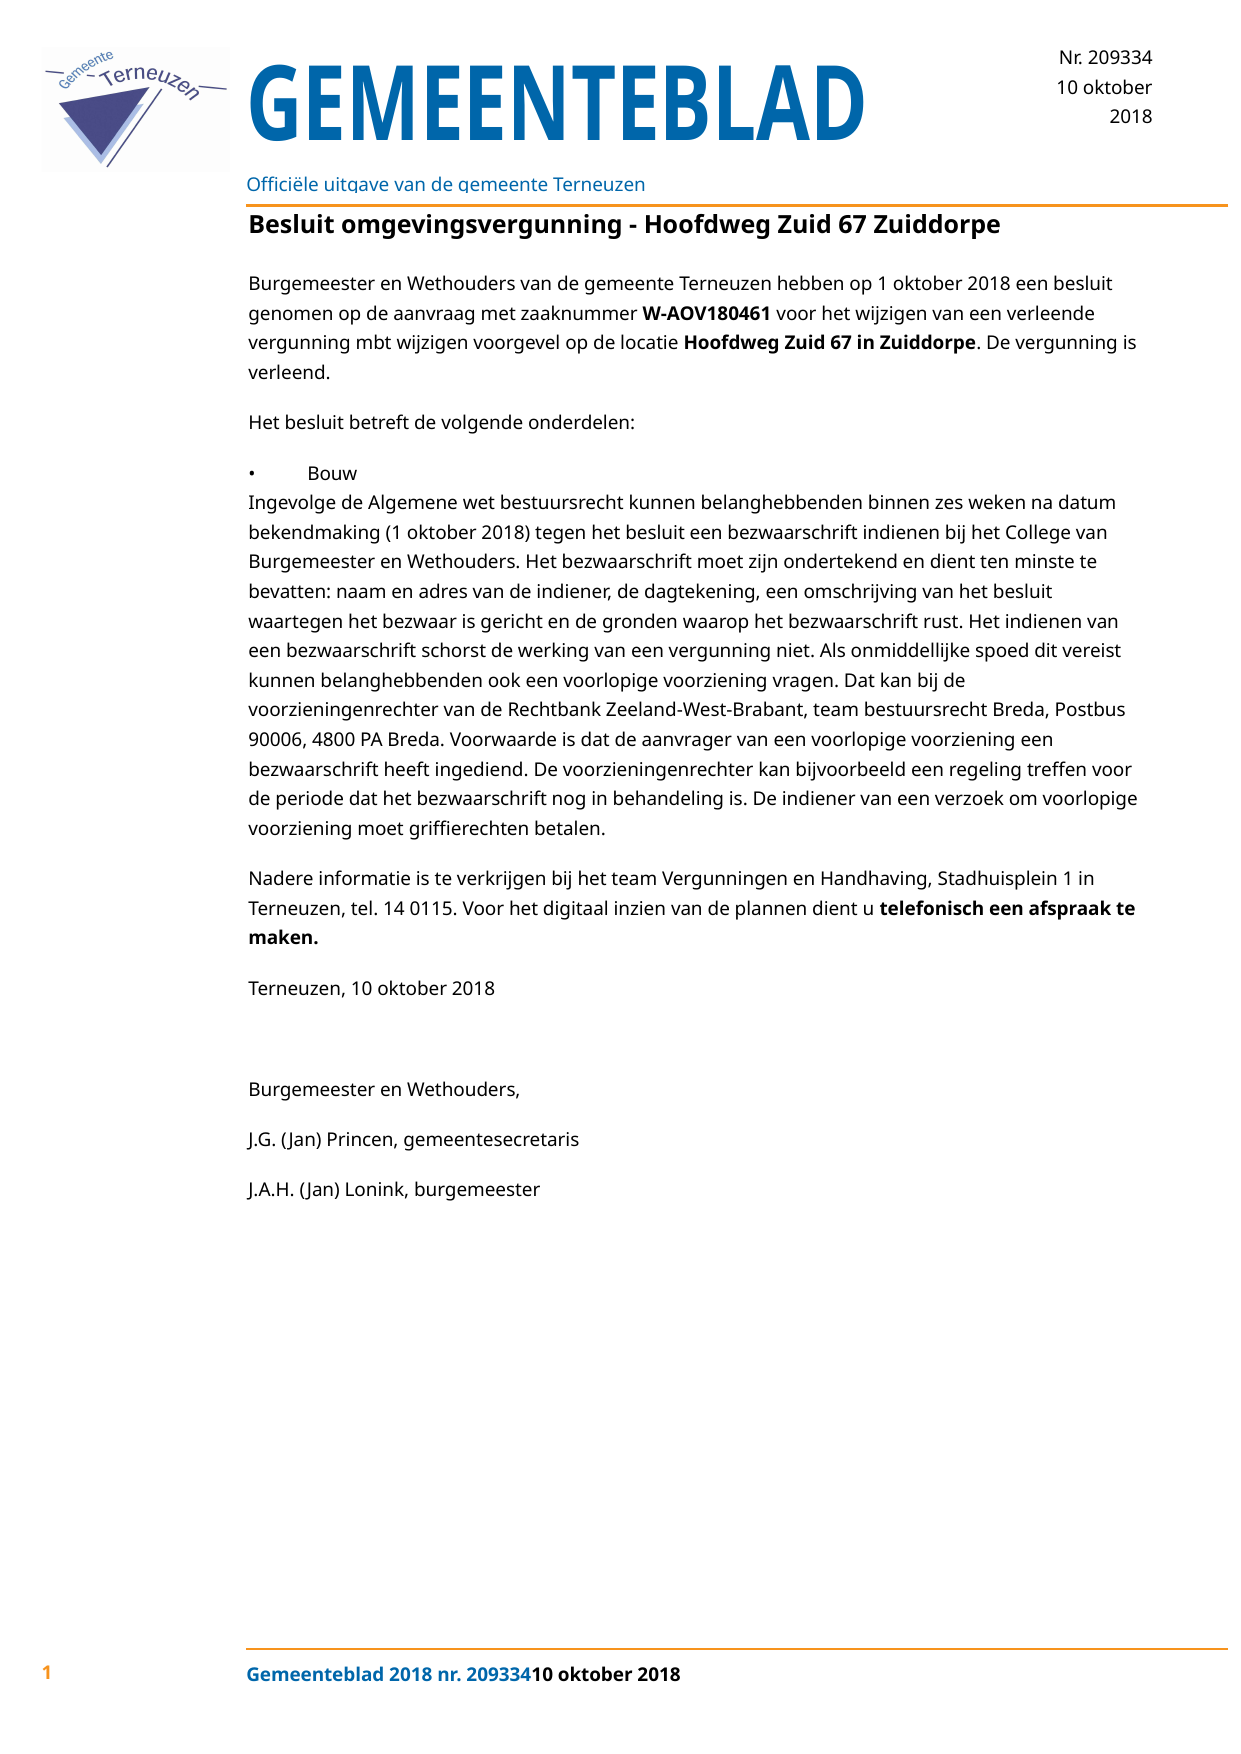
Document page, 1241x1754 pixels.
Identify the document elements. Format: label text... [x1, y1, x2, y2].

text J.A.H. (Jan) Lonink, burgemeester [248, 1177, 1152, 1202]
picture [41, 47, 231, 172]
text Ingevolge de Algemene wet bestuursrecht kunnen belanghebbenden binnen zes weken na datum bekendmaking (1 oktober 2018) tegen het besluit een bezwaarschrift indienen bij het College van Burgemeester en Wethouders. Het bezwaarschrift moet zijn ondertekend en dient ten minste te bevatten: naam en adres van de indiener, de dagtekening, een omschrijving van het besluit waartegen het bezwaar is gericht en de gronden waarop het bezwaarschrift rust. Het indienen van een bezwaarschrift schorst de werking van een vergunning niet. Als onmiddellijke spoed dit vereist kunnen belanghebbenden ook een voorlopige voorziening vragen. Dat kan bij de voorzieningenrechter van de Rechtbank Zeeland-West-Brabant, team bestuursrecht Breda, Postbus 90006, 4800 PA Breda. Voorwaarde is dat de aanvrager van een voorlopige voorziening een bezwaarschrift heeft ingediend. De voorzieningenrechter kan bijvoorbeeld een regeling treffen voor de periode dat het bezwaarschrift nog in behandeling is. De indiener van een verzoek om voorlopige voorziening moet griffierechten betalen. [248, 489, 1152, 841]
text J.G. (Jan) Princen, gemeentesecretaris [248, 1126, 1152, 1152]
text Burgemeester en Wethouders van de gemeente Terneuzen hebben op 1 oktober 2018 een besluit genomen op de aanvraag met zaaknummer W-AOV180461 voor het wijzigen van een verleende vergunning mbt wijzigen voorgevel op de locatie Hoofdweg Zuid 67 in Zuiddorpe. De vergunning is verleend. [248, 270, 1152, 385]
text Nadere informatie is te verkrijgen bij het team Vergunningen en Handhaving, Stadhuisplein 1 in Terneuzen, tel. 14 0115. Voor het digitaal inzien van de plannen dient u telefonisch een afspraak te maken. [248, 865, 1152, 950]
list Bouw [248, 460, 1152, 486]
text Terneuzen, 10 oktober 2018 [248, 975, 1152, 1001]
text Burgemeester en Wethouders, [248, 1076, 1152, 1101]
text Besluit omgevingsvergunning - Hoofdweg Zuid 67 Zuiddorpe [248, 207, 1152, 241]
text Het besluit betreft de volgende onderdelen: [248, 409, 1152, 435]
